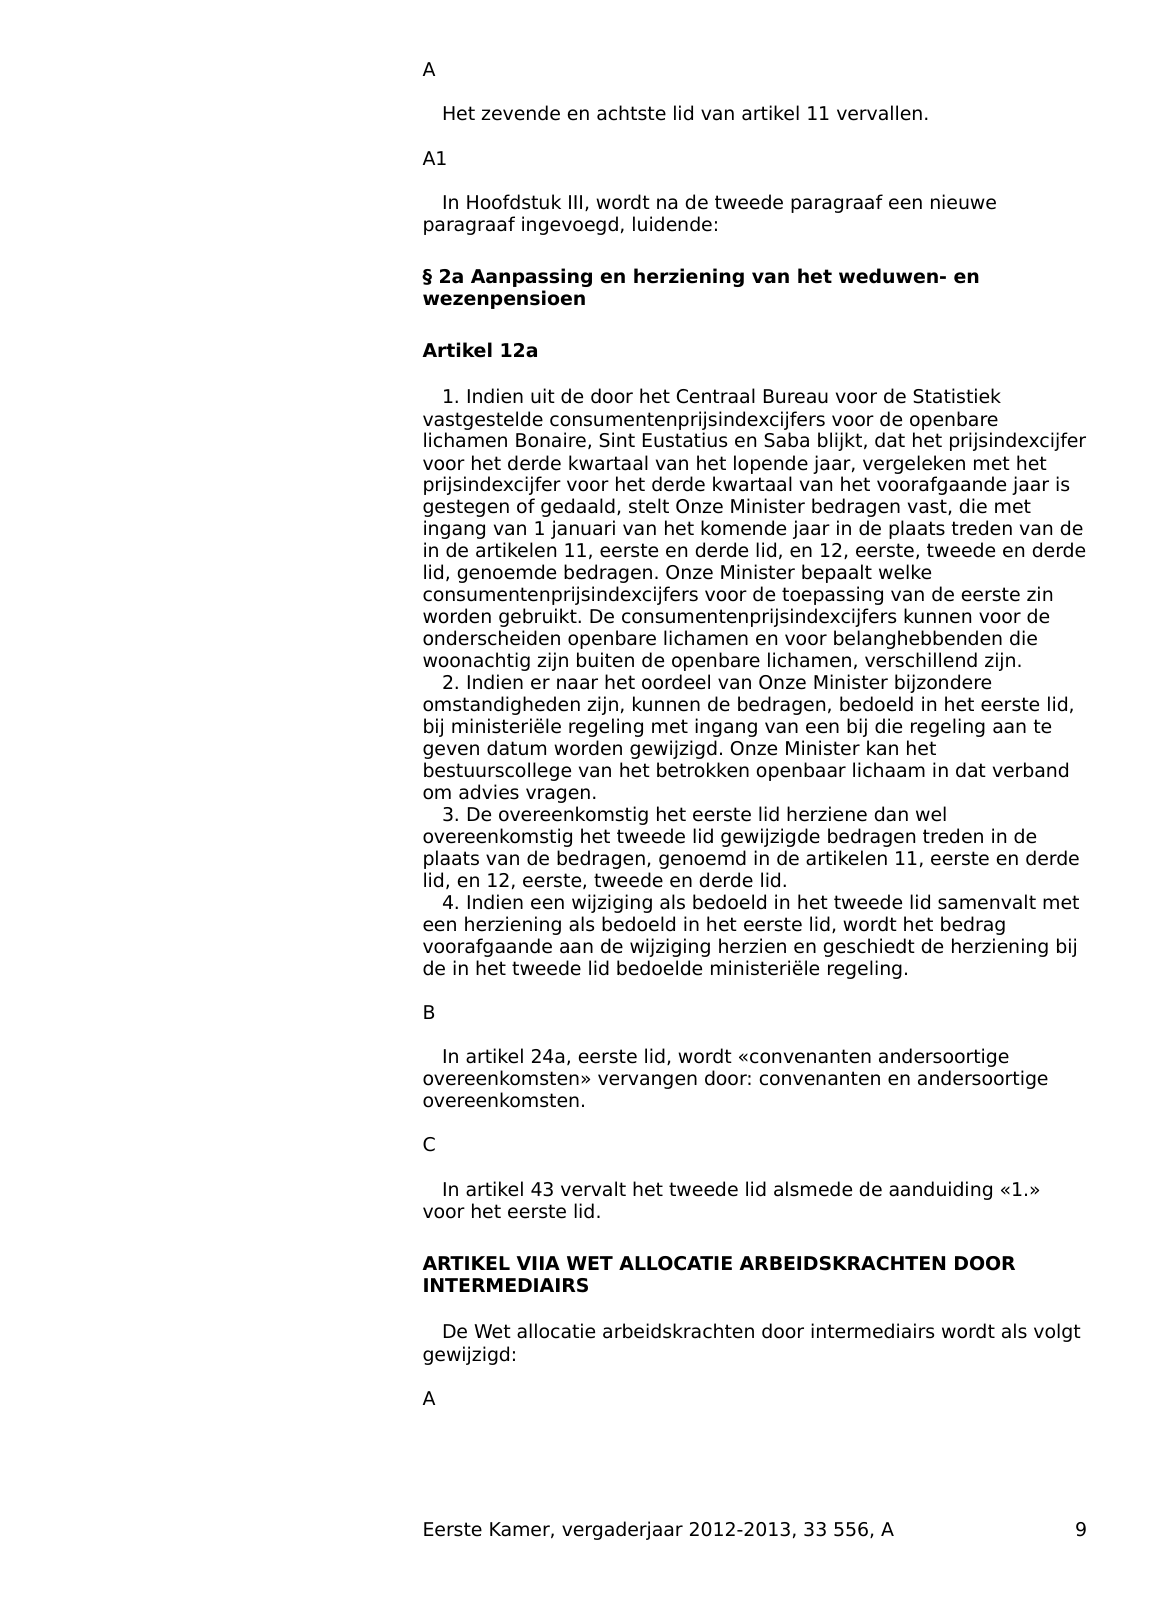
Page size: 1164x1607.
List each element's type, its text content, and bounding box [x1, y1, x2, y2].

subtitle § 2a Aanpassing en herziening van het weduwen- en wezenpensioen [422, 266, 1087, 309]
text A [422, 1388, 1087, 1409]
text B [422, 1002, 1087, 1024]
text C [422, 1134, 1087, 1156]
text De Wet allocatie arbeidskrachten door intermediairs wordt als volgt gewijzigd: [422, 1321, 1087, 1365]
text In artikel 43 vervalt het tweede lid alsmede de aanduiding «1.» voor het eerste lid. [422, 1178, 1087, 1222]
text 1. Indien uit de door het Centraal Bureau voor de Statistiek vastgestelde consumentenprijsindexcijfers voor de openbare lichamen Bonaire, Sint Eustatius en Saba blijkt, dat het prijsindexcijfer voor het derde kwartaal van het lopende jaar, vergeleken met het prijsindexcijfer voor het derde kwartaal van het voorafgaande jaar is gestegen of gedaald, stelt Onze Minister bedragen vast, die met ingang van 1 januari van het komende jaar in de plaats treden van de in de artikelen 11, eerste en derde lid, en 12, eerste, tweede en derde lid, genoemde bedragen. Onze Minister bepaalt welke consumentenprijsindexcijfers voor de toepassing van de eerste zin worden gebruikt. De consumentenprijsindexcijfers kunnen voor de onderscheiden openbare lichamen en voor belanghebbenden die woonachtig zijn buiten de openbare lichamen, verschillend zijn. [422, 386, 1087, 672]
text In artikel 24a, eerste lid, wordt «convenanten andersoortige overeenkomsten» vervangen door: convenanten en andersoortige overeenkomsten. [422, 1046, 1087, 1112]
text 2. Indien er naar het oordeel van Onze Minister bijzondere omstandigheden zijn, kunnen de bedragen, bedoeld in het eerste lid, bij ministeriële regeling met ingang van een bij die regeling aan te geven datum worden gewijzigd. Onze Minister kan het bestuurscollege van het betrokken openbaar lichaam in dat verband om advies vragen. [422, 672, 1087, 804]
text Het zevende en achtste lid van artikel 11 vervallen. [422, 103, 1087, 125]
text A1 [422, 147, 1087, 169]
text A [422, 59, 1087, 81]
text In Hoofdstuk III, wordt na de tweede paragraaf een nieuwe paragraaf ingevoegd, luidende: [422, 192, 1087, 236]
subtitle Artikel 12a [422, 339, 1087, 361]
subtitle ARTIKEL VIIA WET ALLOCATIE ARBEIDSKRACHTEN DOOR INTERMEDIAIRS [422, 1252, 1087, 1296]
text 3. De overeenkomstig het eerste lid herziene dan wel overeenkomstig het tweede lid gewijzigde bedragen treden in de plaats van de bedragen, genoemd in de artikelen 11, eerste en derde lid, en 12, eerste, tweede en derde lid. [422, 804, 1087, 892]
text 4. Indien een wijziging als bedoeld in het tweede lid samenvalt met een herziening als bedoeld in het eerste lid, wordt het bedrag voorafgaande aan de wijziging herzien en geschiedt de herziening bij de in het tweede lid bedoelde ministeriële regeling. [422, 892, 1087, 980]
